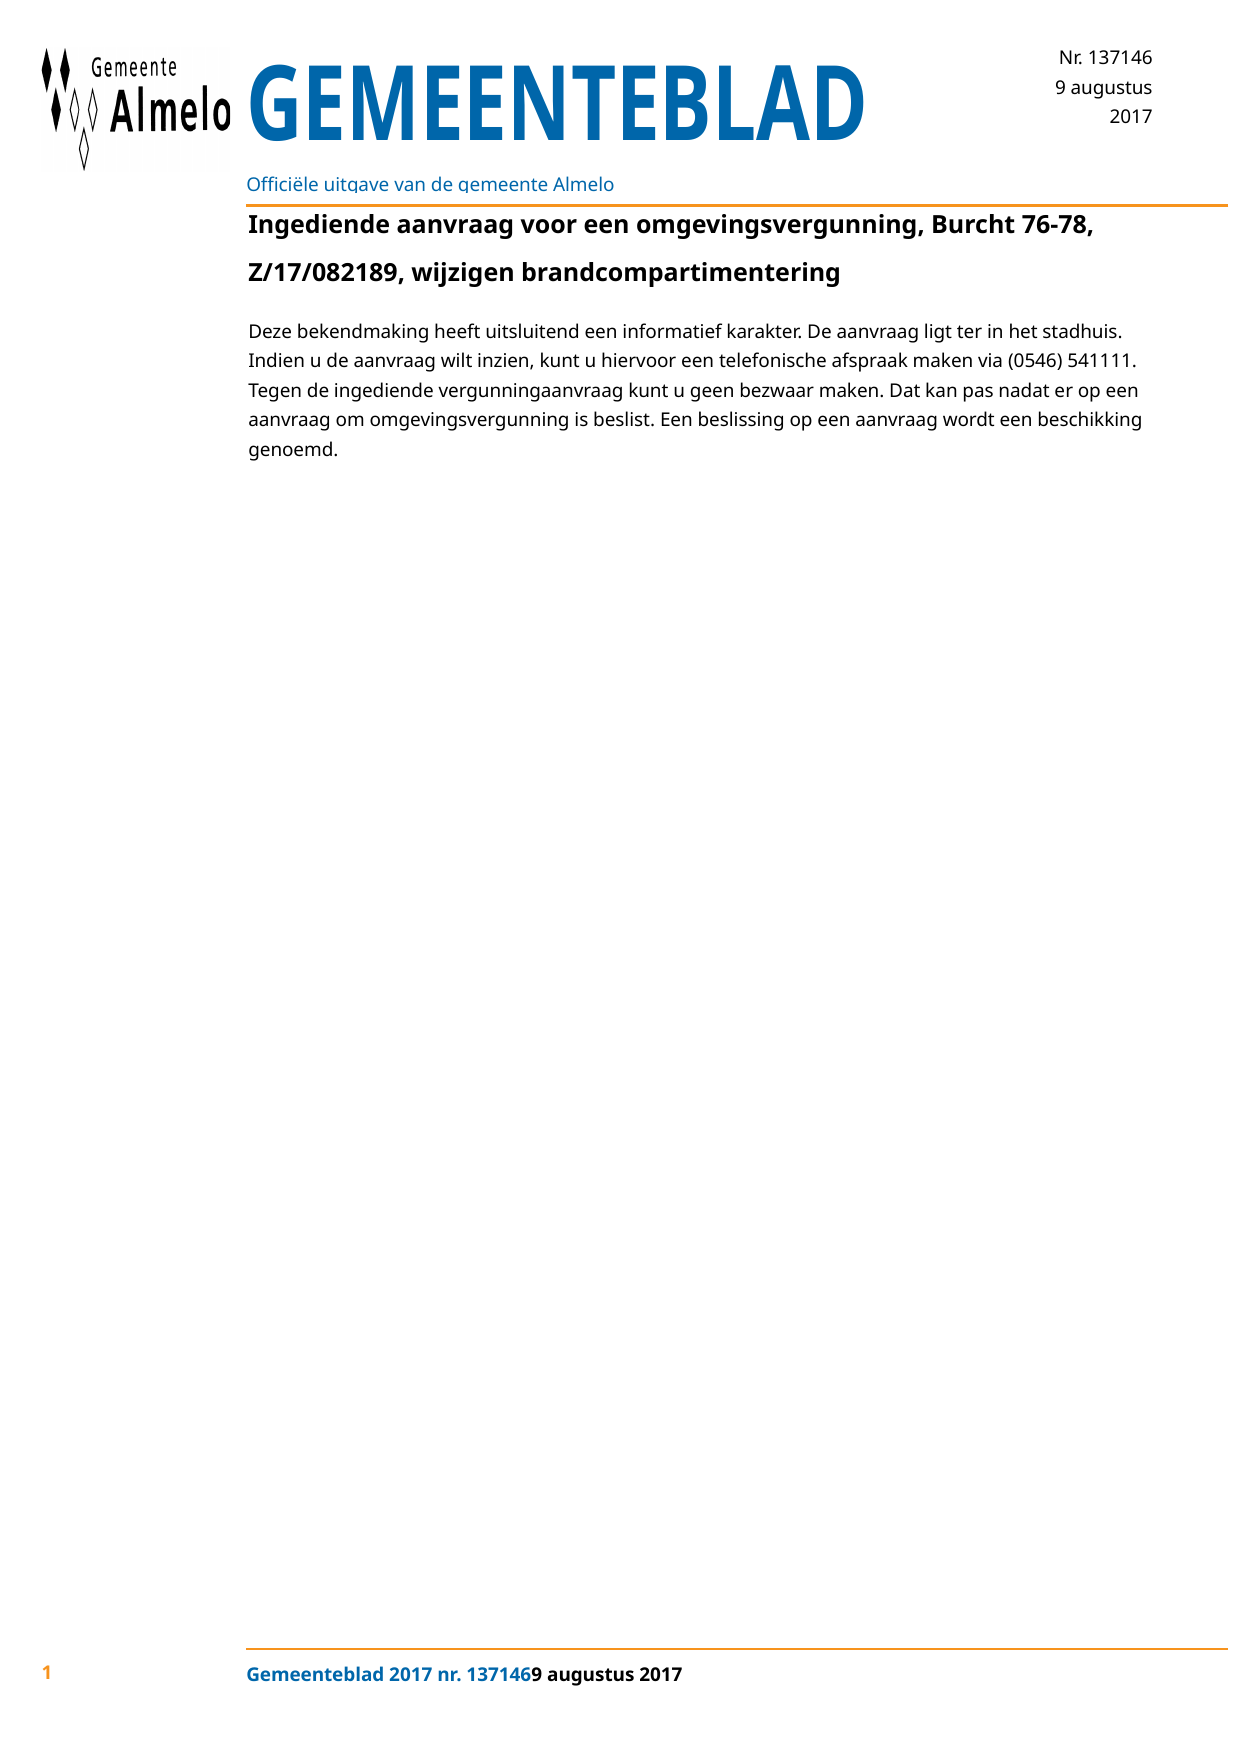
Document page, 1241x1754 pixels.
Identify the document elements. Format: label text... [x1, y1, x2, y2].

text Ingediende aanvraag voor een omgevingsvergunning, Burcht 76-78, Z/17/082189, wijzigen brandcompartimentering [248, 207, 1152, 288]
text Deze bekendmaking heeft uitsluitend een informatief karakter. De aanvraag ligt ter in het stadhuis. Indien u de aanvraag wilt inzien, kunt u hiervoor een telefonische afspraak maken via (0546) 541111. Tegen de ingediende vergunningaanvraag kunt u geen bezwaar maken. Dat kan pas nadat er op een aanvraag om omgevingsvergunning is beslist. Een beslissing op een aanvraag wordt een beschikking genoemd. [248, 318, 1152, 462]
picture [41, 47, 231, 172]
